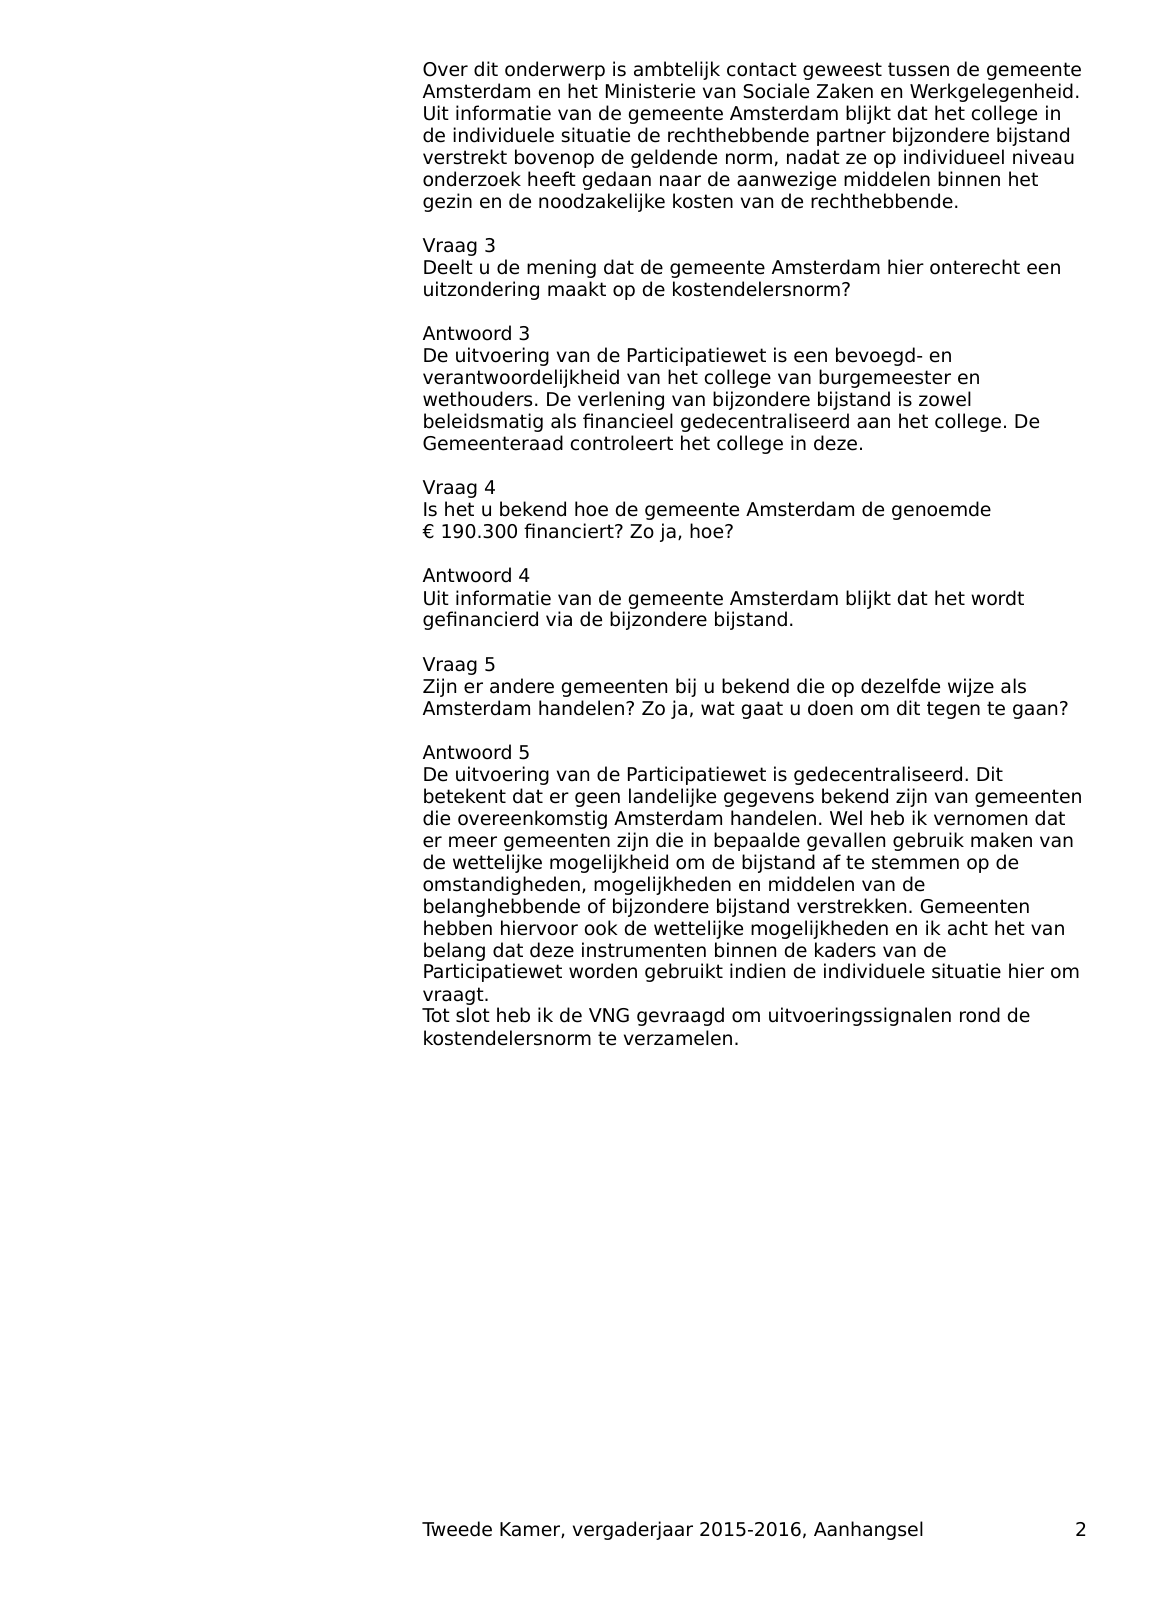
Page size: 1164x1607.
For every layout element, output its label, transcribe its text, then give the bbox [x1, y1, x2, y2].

text De uitvoering van de Participatiewet is een bevoegd- en verantwoordelijkheid van het college van burgemeester en wethouders. De verlening van bijzondere bijstand is zowel beleidsmatig als financieel gedecentraliseerd aan het college. De Gemeenteraad controleert het college in deze. [422, 345, 1087, 455]
text Tot slot heb ik de VNG gevraagd om uitvoeringssignalen rond de kostendelersnorm te verzamelen. [422, 1005, 1087, 1049]
text Zijn er andere gemeenten bij u bekend die op dezelfde wijze als Amsterdam handelen? Zo ja, wat gaat u doen om dit tegen te gaan? [422, 676, 1087, 719]
text Over dit onderwerp is ambtelijk contact geweest tussen de gemeente Amsterdam en het Ministerie van Sociale Zaken en Werkgelegenheid. Uit informatie van de gemeente Amsterdam blijkt dat het college in de individuele situatie de rechthebbende partner bijzondere bijstand verstrekt bovenop de geldende norm, nadat ze op individueel niveau onderzoek heeft gedaan naar de aanwezige middelen binnen het gezin en de noodzakelijke kosten van de rechthebbende. [422, 59, 1087, 213]
text Deelt u de mening dat de gemeente Amsterdam hier onterecht een uitzondering maakt op de kostendelersnorm? [422, 257, 1087, 301]
text Antwoord 4 [422, 565, 1087, 587]
text Vraag 3 [422, 235, 1087, 257]
text Uit informatie van de gemeente Amsterdam blijkt dat het wordt gefinancierd via de bijzondere bijstand. [422, 587, 1087, 631]
text Antwoord 5 [422, 742, 1087, 764]
text Antwoord 3 [422, 323, 1087, 345]
text Vraag 4 [422, 477, 1087, 499]
text De uitvoering van de Participatiewet is gedecentraliseerd. Dit betekent dat er geen landelijke gegevens bekend zijn van gemeenten die overeenkomstig Amsterdam handelen. Wel heb ik vernomen dat er meer gemeenten zijn die in bepaalde gevallen gebruik maken van de wettelijke mogelijkheid om de bijstand af te stemmen op de omstandigheden, mogelijkheden en middelen van de belanghebbende of bijzondere bijstand verstrekken. Gemeenten hebben hiervoor ook de wettelijke mogelijkheden en ik acht het van belang dat deze instrumenten binnen de kaders van de Participatiewet worden gebruikt indien de individuele situatie hier om vraagt. [422, 764, 1087, 1005]
text Is het u bekend hoe de gemeente Amsterdam de genoemde € 190.300 financiert? Zo ja, hoe? [422, 499, 1087, 543]
text Vraag 5 [422, 653, 1087, 676]
